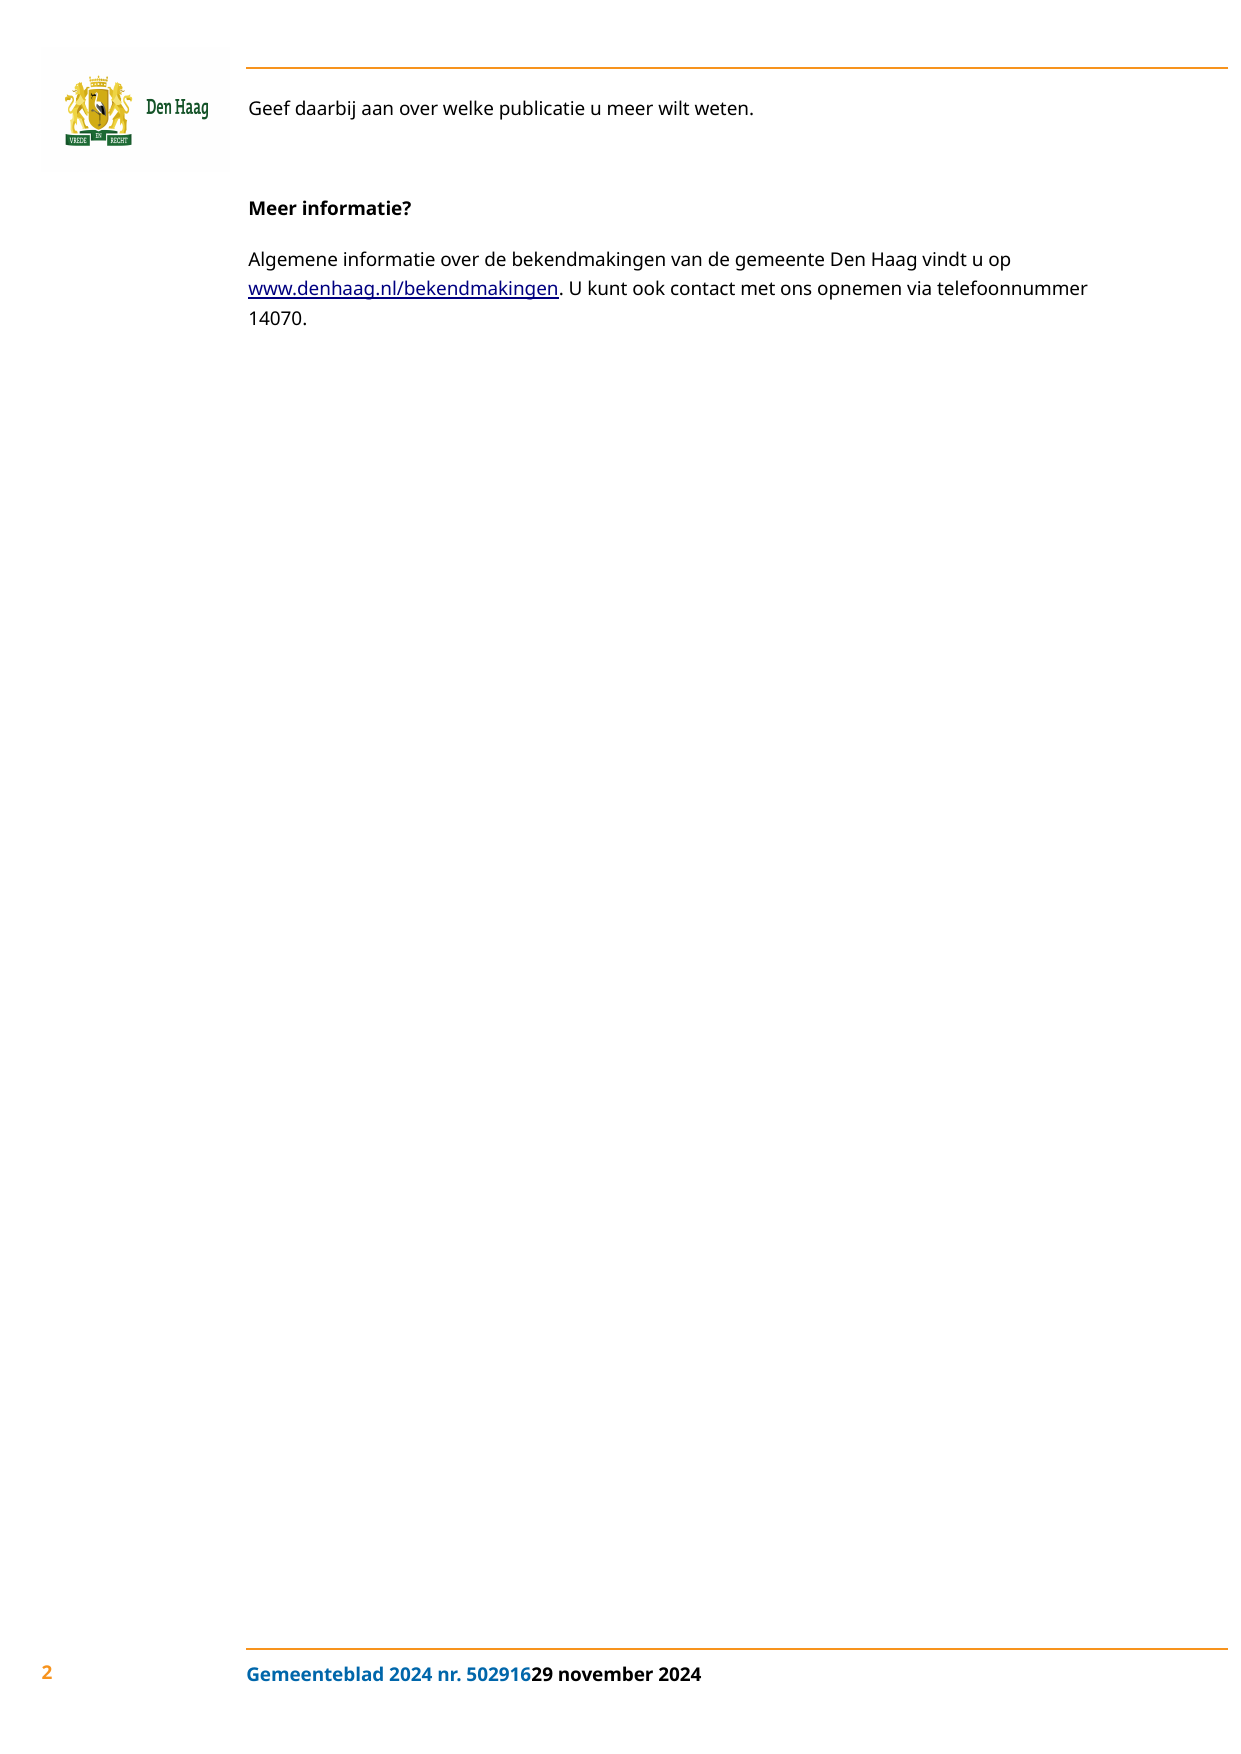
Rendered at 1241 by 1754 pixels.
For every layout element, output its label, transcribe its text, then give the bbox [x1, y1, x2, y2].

text Meer informatie? [248, 196, 1152, 221]
text Geef daarbij aan over welke publicatie u meer wilt weten. [248, 95, 1152, 121]
picture [41, 47, 231, 172]
text Algemene informatie over de bekendmakingen van de gemeente Den Haag vindt u op www.denhaag.nl/bekendmakingen. U kunt ook contact met ons opnemen via telefoonnummer 14070. [248, 246, 1152, 331]
